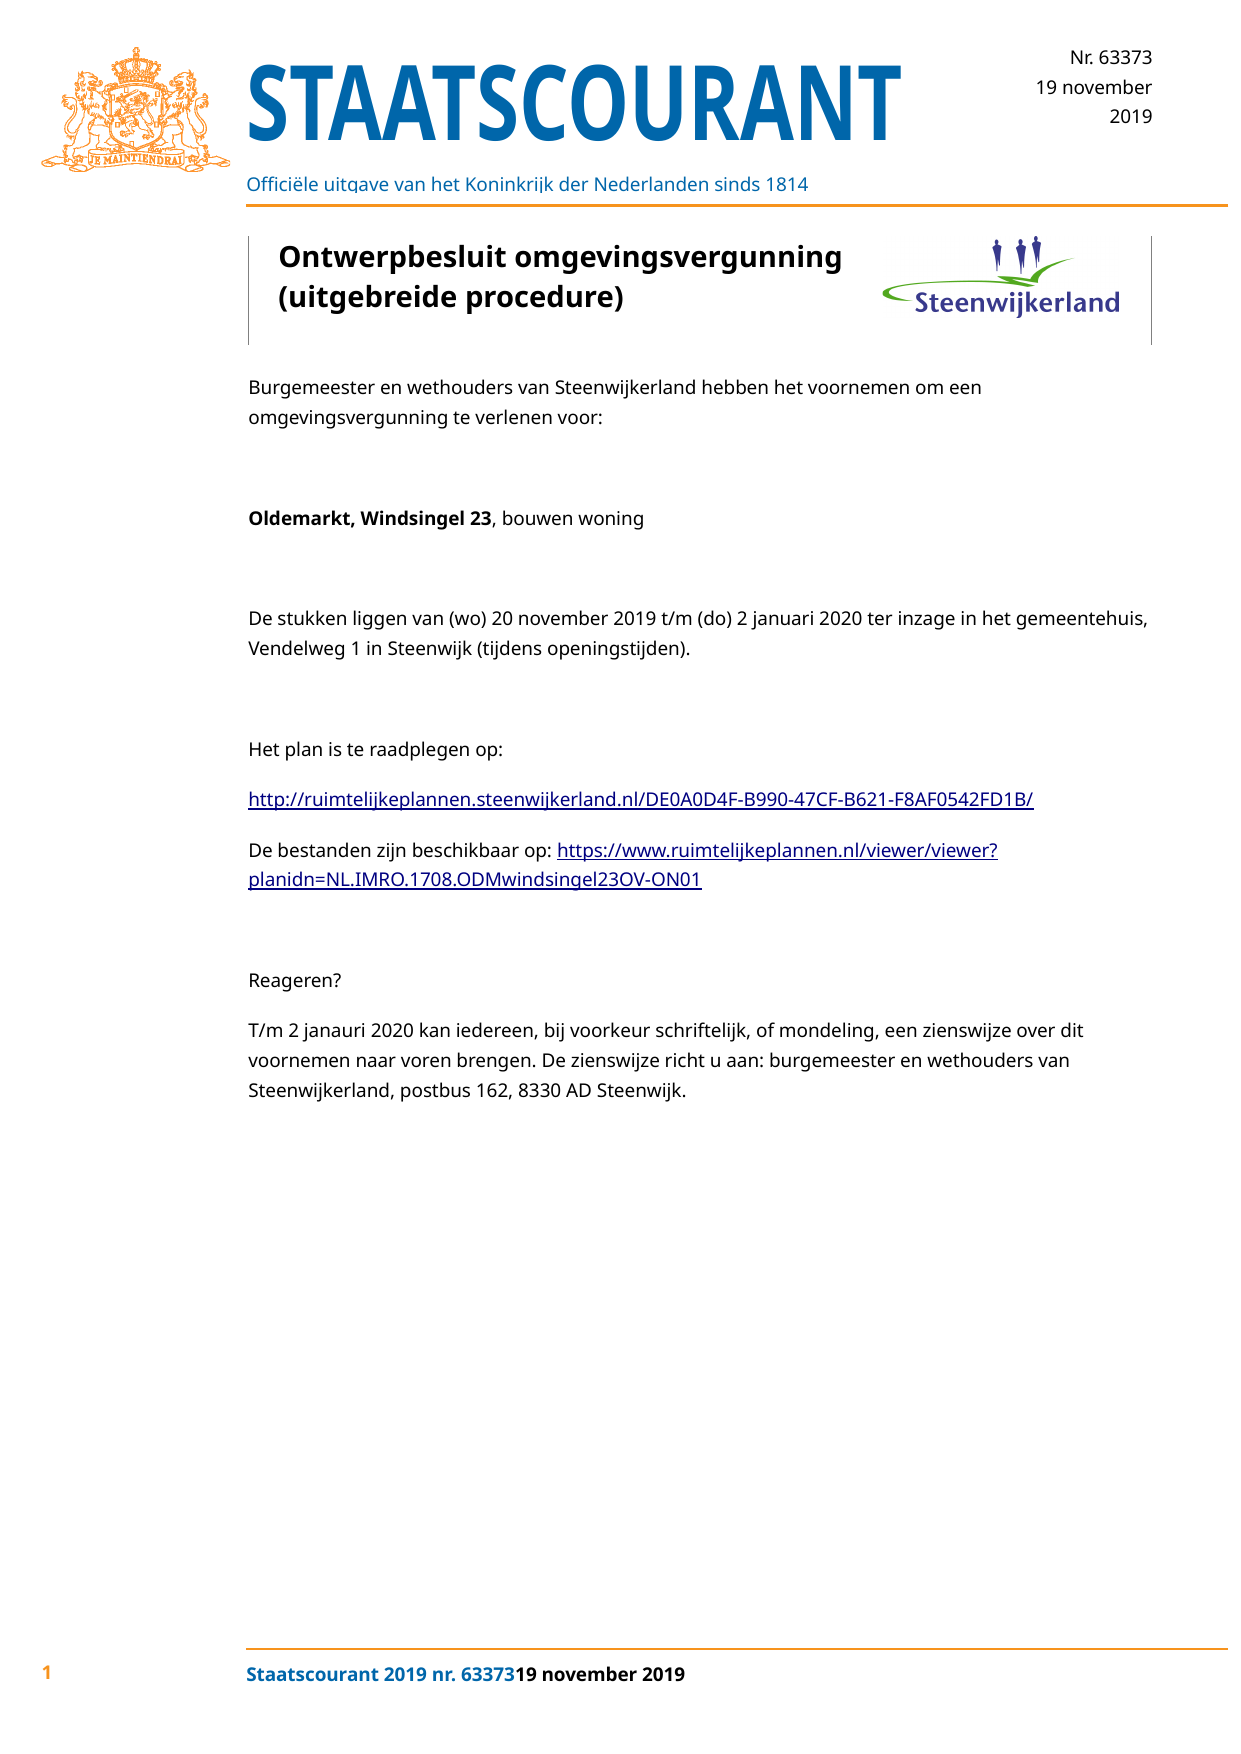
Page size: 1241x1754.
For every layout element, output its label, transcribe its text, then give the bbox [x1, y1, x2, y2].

picture [882, 236, 1119, 318]
text Reageren? [248, 967, 1152, 993]
text Burgemeester en wethouders van Steenwijkerland hebben het voornemen om een omgevingsvergunning te verlenen voor: [248, 374, 1152, 429]
table_header Ontwerpbesluit omgevingsvergunning (uitgebreide procedure) [249, 236, 850, 345]
text http://ruimtelijkeplannen.steenwijkerland.nl/DE0A0D4F-B990-47CF-B621-F8AF0542FD1B/ [248, 786, 1152, 812]
text Het plan is te raadplegen op: [248, 736, 1152, 762]
text Oldemarkt, Windsingel 23, bouwen woning [248, 505, 1152, 530]
text T/m 2 janauri 2020 kan iedereen, bij voorkeur schriftelijk, of mondeling, een zienswijze over dit voornemen naar voren brengen. De zienswijze richt u aan: burgemeester en wethouders van Steenwijkerland, postbus 162, 8330 AD Steenwijk. [248, 1018, 1152, 1102]
table_header [850, 236, 1151, 345]
text De bestanden zijn beschikbaar op: https://www.ruimtelijkeplannen.nl/viewer/viewer?planidn=NL.IMRO.1708.ODMwindsingel23OV-ON01 [248, 837, 1152, 892]
picture [41, 47, 231, 172]
text De stukken liggen van (wo) 20 november 2019 t/m (do) 2 januari 2020 ter inzage in het gemeentehuis, Vendelweg 1 in Steenwijk (tijdens openingstijden). [248, 606, 1152, 661]
